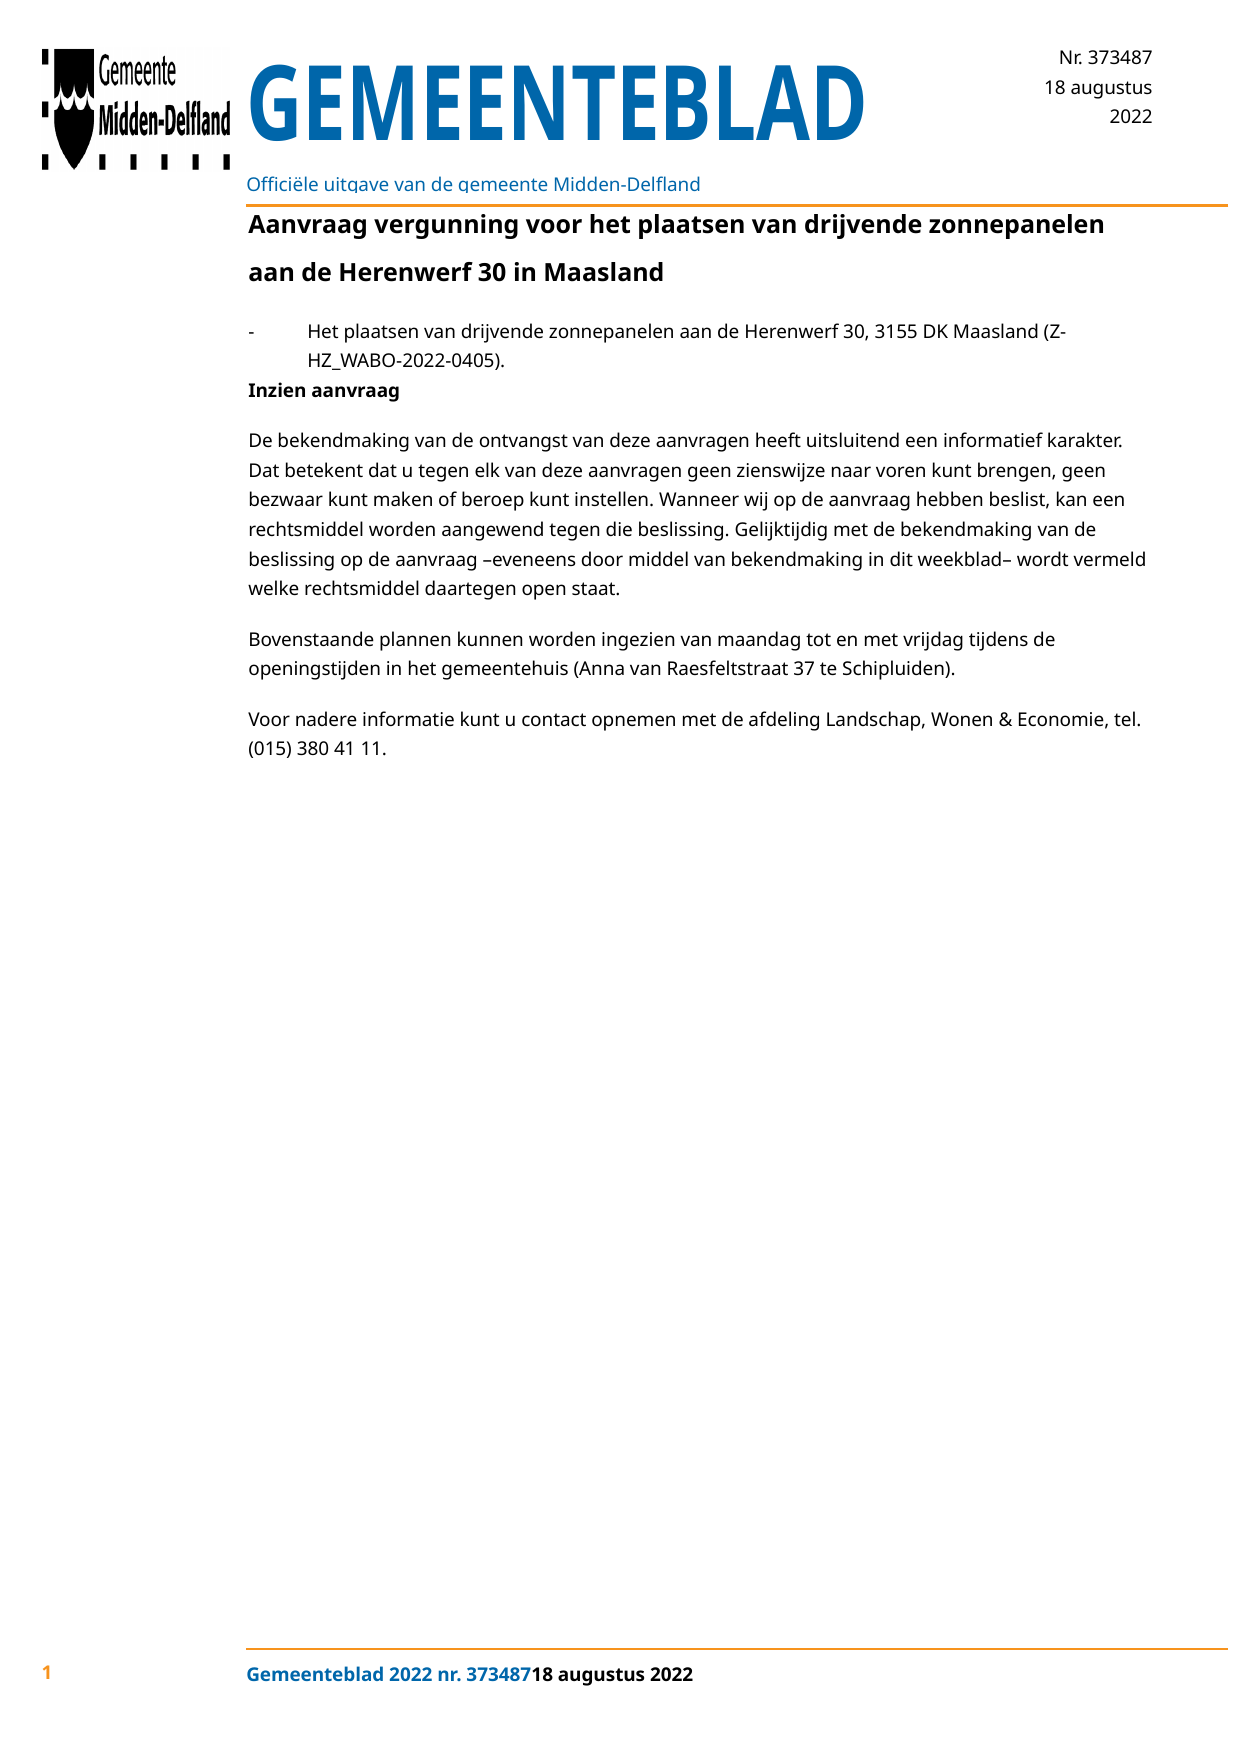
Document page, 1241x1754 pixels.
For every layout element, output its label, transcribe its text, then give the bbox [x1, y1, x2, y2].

list Het plaatsen van drijvende zonnepanelen aan de Herenwerf 30, 3155 DK Maasland (Z-HZ_WABO-2022-0405). [248, 318, 1152, 373]
picture [41, 47, 231, 172]
text Inzien aanvraag [248, 377, 1152, 403]
text Voor nadere informatie kunt u contact opnemen met de afdeling Landschap, Wonen & Economie, tel. (015) 380 41 11. [248, 706, 1152, 761]
text Aanvraag vergunning voor het plaatsen van drijvende zonnepanelen aan de Herenwerf 30 in Maasland [248, 207, 1152, 288]
text Bovenstaande plannen kunnen worden ingezien van maandag tot en met vrijdag tijdens de openingstijden in het gemeentehuis (Anna van Raesfeltstraat 37 te Schipluiden). [248, 626, 1152, 681]
text De bekendmaking van de ontvangst van deze aanvragen heeft uitsluitend een informatief karakter. Dat betekent dat u tegen elk van deze aanvragen geen zienswijze naar voren kunt brengen, geen bezwaar kunt maken of beroep kunt instellen. Wanneer wij op de aanvraag hebben beslist, kan een rechtsmiddel worden aangewend tegen die beslissing. Gelijktijdig met de bekendmaking van de beslissing op de aanvraag –eveneens door middel van bekendmaking in dit weekblad– wordt vermeld welke rechtsmiddel daartegen open staat. [248, 427, 1152, 601]
